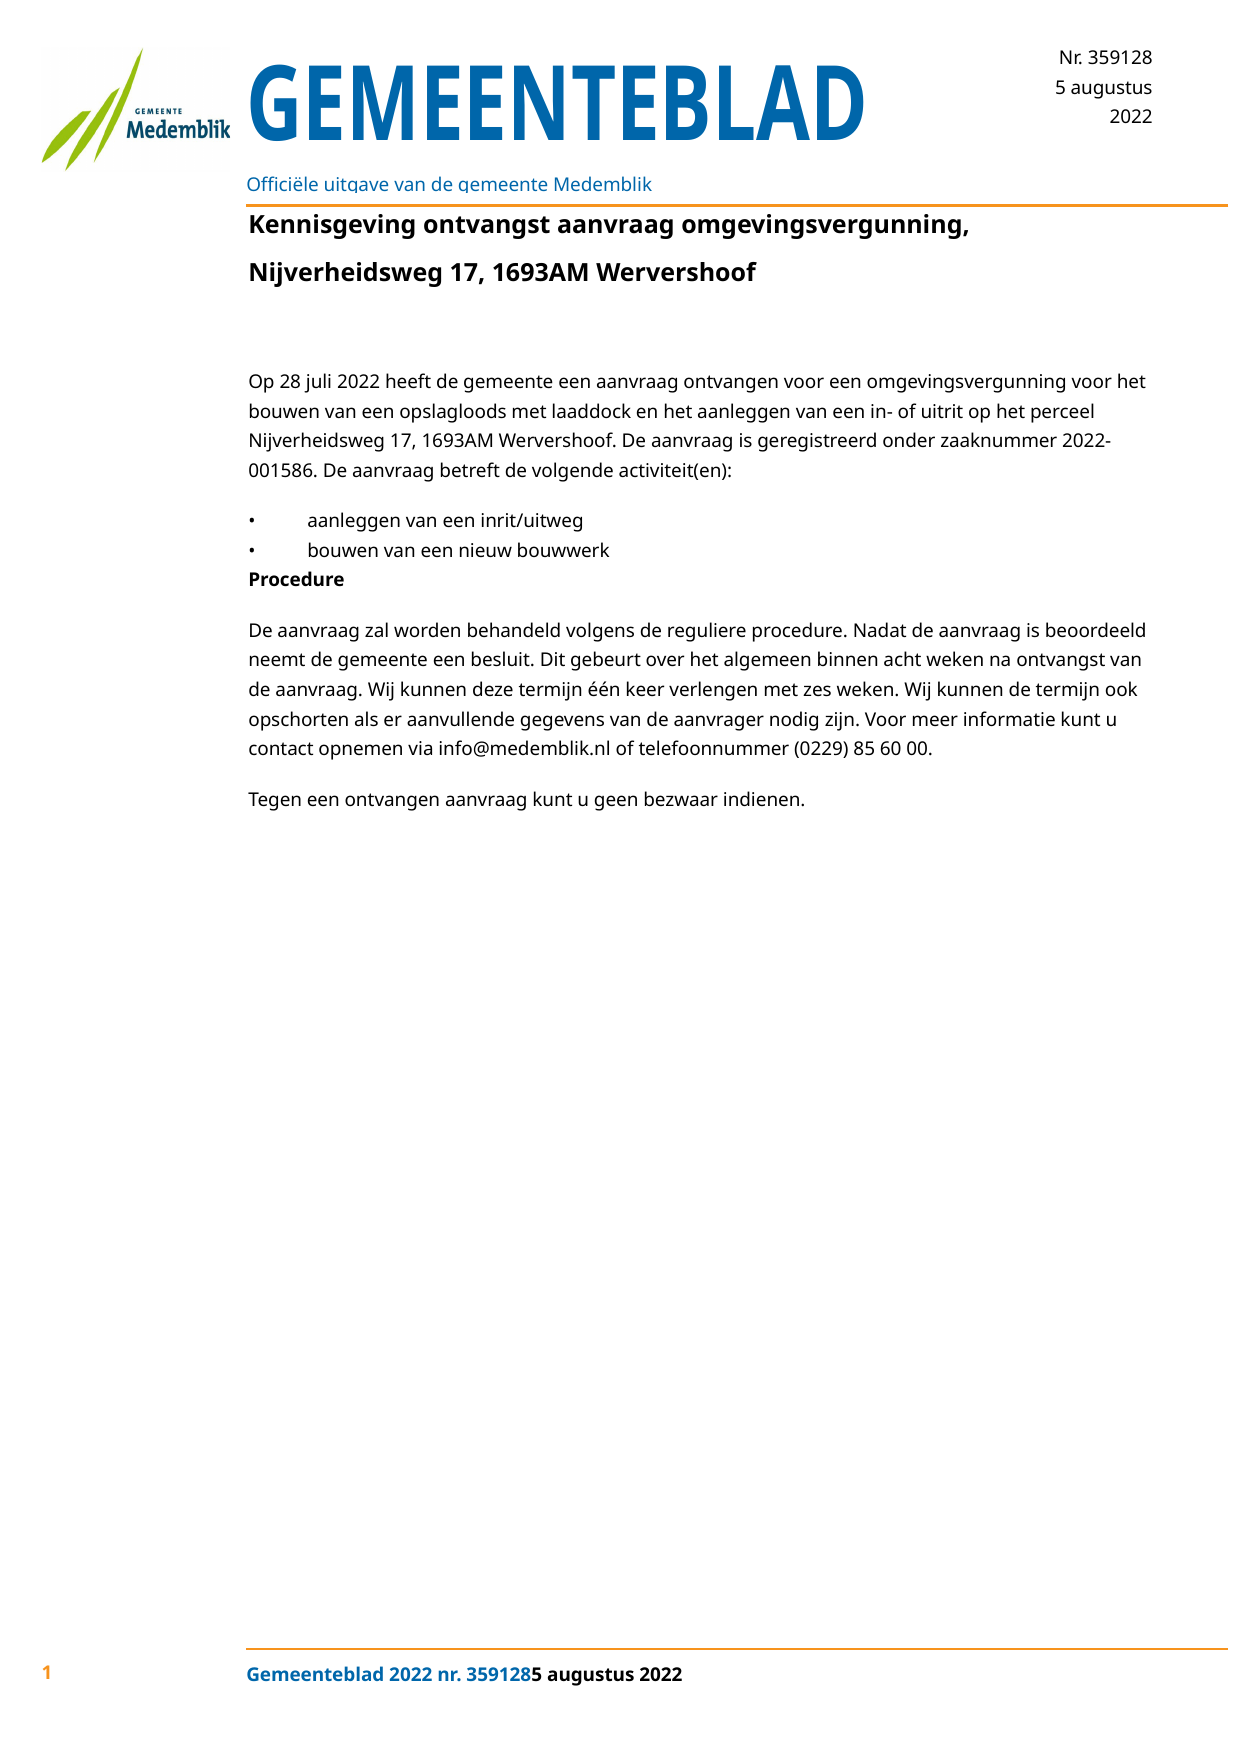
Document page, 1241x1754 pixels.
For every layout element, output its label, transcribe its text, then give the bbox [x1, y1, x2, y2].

text Procedure [248, 567, 1152, 592]
text Op 28 juli 2022 heeft de gemeente een aanvraag ontvangen voor een omgevingsvergunning voor het bouwen van een opslagloods met laaddock en het aanleggen van een in- of uitrit op het perceel Nijverheidsweg 17, 1693AM Wervershoof. De aanvraag is geregistreerd onder zaaknummer 2022-001586. De aanvraag betreft de volgende activiteit(en): [248, 368, 1152, 483]
picture [41, 47, 231, 172]
list aanleggen van een inrit/uitweg [248, 507, 1152, 533]
list bouwen van een nieuw bouwwerk [248, 537, 1152, 563]
text Tegen een ontvangen aanvraag kunt u geen bezwaar indienen. [248, 786, 1152, 812]
text De aanvraag zal worden behandeld volgens de reguliere procedure. Nadat de aanvraag is beoordeeld neemt de gemeente een besluit. Dit gebeurt over het algemeen binnen acht weken na ontvangst van de aanvraag. Wij kunnen deze termijn één keer verlengen met zes weken. Wij kunnen de termijn ook opschorten als er aanvullende gegevens van de aanvrager nodig zijn. Voor meer informatie kunt u contact opnemen via info@medemblik.nl of telefoonnummer (0229) 85 60 00. [248, 617, 1152, 761]
text Kennisgeving ontvangst aanvraag omgevingsvergunning, Nijverheidsweg 17, 1693AM Wervershoof [248, 207, 1152, 288]
